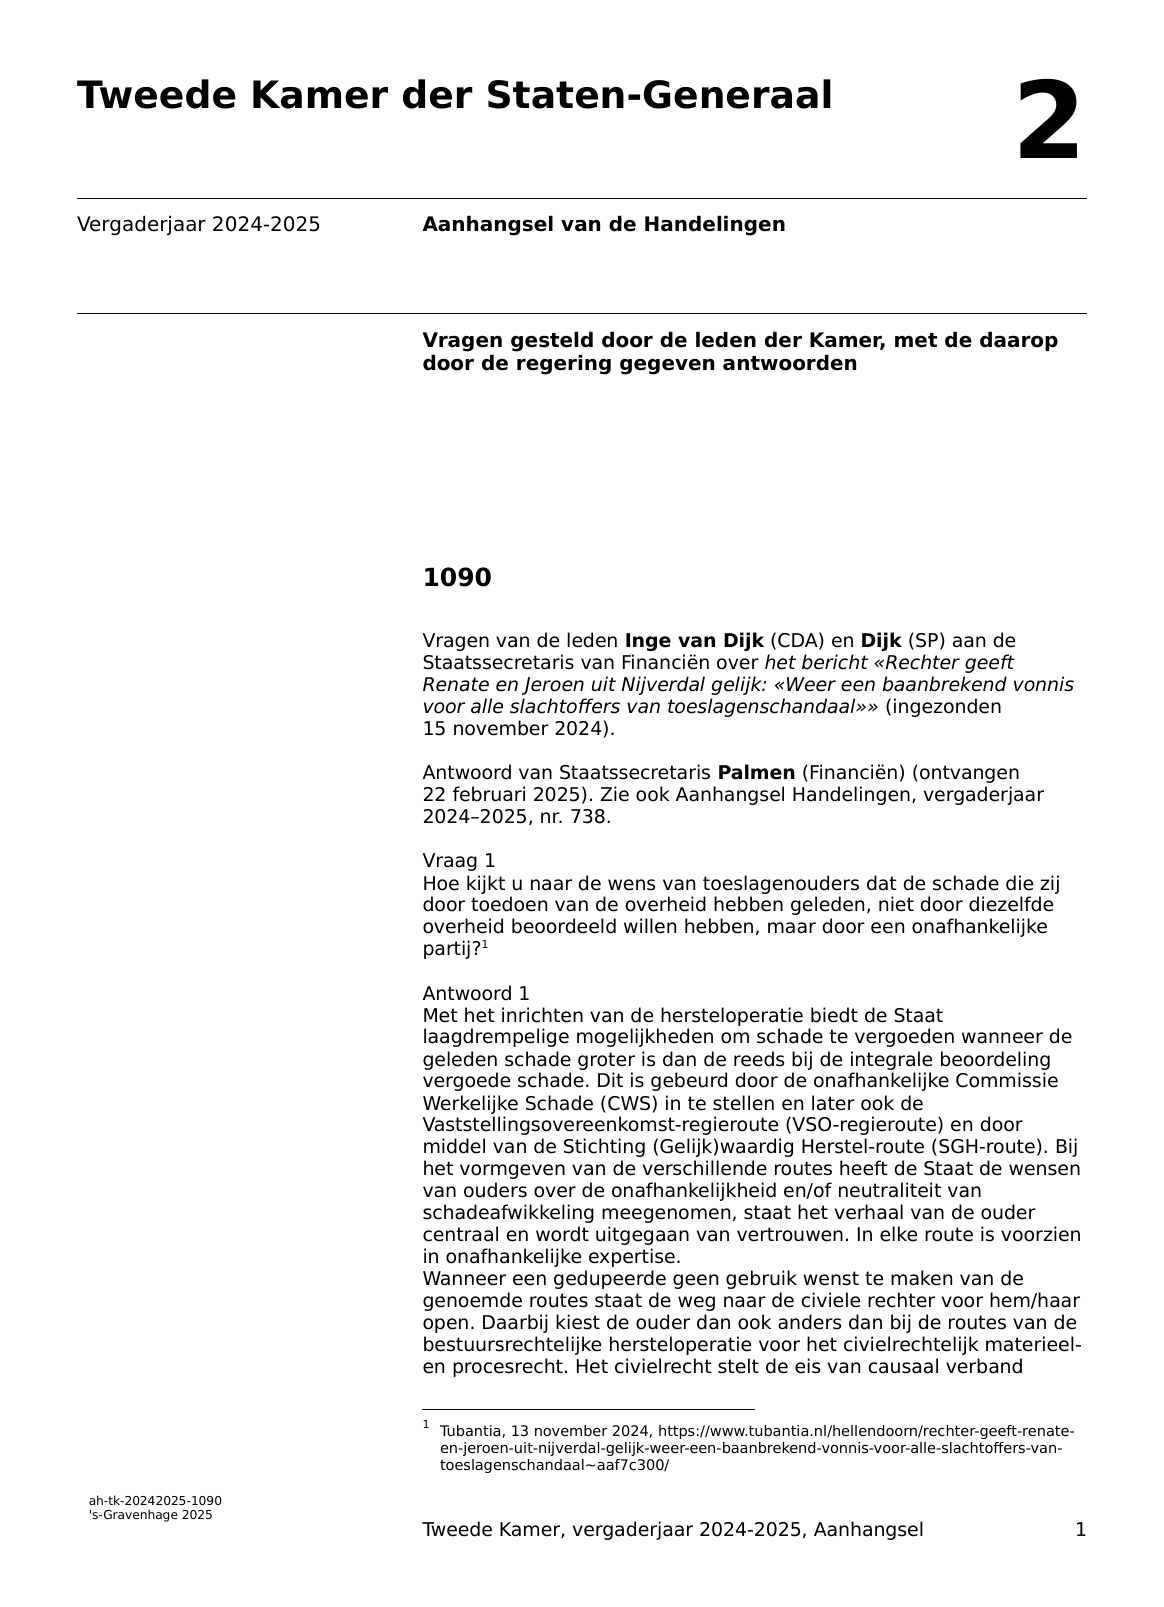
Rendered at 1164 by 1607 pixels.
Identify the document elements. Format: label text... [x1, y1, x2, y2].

text Tubantia, 13 november 2024, https://www.tubantia.nl/hellendoorn/rechter-geeft-renate-en-jeroen-uit-nijverdal-gelijk-weer-een-baanbrekend-vonnis-voor-alle-slachtoffers-van-toeslagenschandaal~aaf7c300/ [422, 1418, 1087, 1474]
text Vraag 1 [422, 850, 1087, 872]
text Vragen van de leden Inge van Dijk (CDA) en Dijk (SP) aan de Staatssecretaris van Financiën over het bericht «Rechter geeft Renate en Jeroen uit Nijverdal gelijk: «Weer een baanbrekend vonnis voor alle slachtoffers van toeslagenschandaal»» (ingezonden 15 november 2024). [422, 630, 1087, 740]
table_cell Aanhangsel van de Handelingen [422, 199, 1087, 313]
text Antwoord van Staatssecretaris Palmen (Financiën) (ontvangen 22 februari 2025). Zie ook Aanhangsel Handelingen, vergaderjaar 2024–2025, nr. 738. [422, 762, 1087, 828]
text 1090 [422, 563, 1087, 592]
table_cell [77, 314, 422, 375]
table_header 2 [886, 59, 1087, 198]
table_header Tweede Kamer der Staten-Generaal [77, 59, 886, 198]
text Wanneer een gedupeerde geen gebruik wenst te maken van de genoemde routes staat de weg naar de civiele rechter voor hem/haar open. Daarbij kiest de ouder dan ook anders dan bij de routes van de bestuursrechtelijke hersteloperatie voor het civielrechtelijk materieel- en procesrecht. Het civielrecht stelt de eis van causaal verband [422, 1268, 1087, 1378]
text Met het inrichten van de hersteloperatie biedt de Staat laagdrempelige mogelijkheden om schade te vergoeden wanneer de geleden schade groter is dan de reeds bij de integrale beoordeling vergoede schade. Dit is gebeurd door de onafhankelijke Commissie Werkelijke Schade (CWS) in te stellen en later ook de Vaststellingsovereenkomst-regieroute (VSO-regieroute) en door middel van de Stichting (Gelijk)waardig Herstel-route (SGH-route). Bij het vormgeven van de verschillende routes heeft de Staat de wensen van ouders over de onafhankelijkheid en/of neutraliteit van schadeafwikkeling meegenomen, staat het verhaal van de ouder centraal en wordt uitgegaan van vertrouwen. In elke route is voorzien in onafhankelijke expertise. [422, 1004, 1087, 1268]
table_cell Vergaderjaar 2024-2025 [77, 199, 422, 313]
table_cell Vragen gesteld door de leden der Kamer, met de daarop door de regering gegeven antwoorden [422, 314, 1087, 375]
text 's-Gravenhage 2025 [88, 1508, 323, 1522]
text ah-tk-20242025-1090 [88, 1494, 323, 1508]
text Antwoord 1 [422, 982, 1087, 1004]
text Hoe kijkt u naar de wens van toeslagenouders dat de schade die zij door toedoen van de overheid hebben geleden, niet door diezelfde overheid beoordeeld willen hebben, maar door een onafhankelijke partij? [422, 872, 1087, 960]
